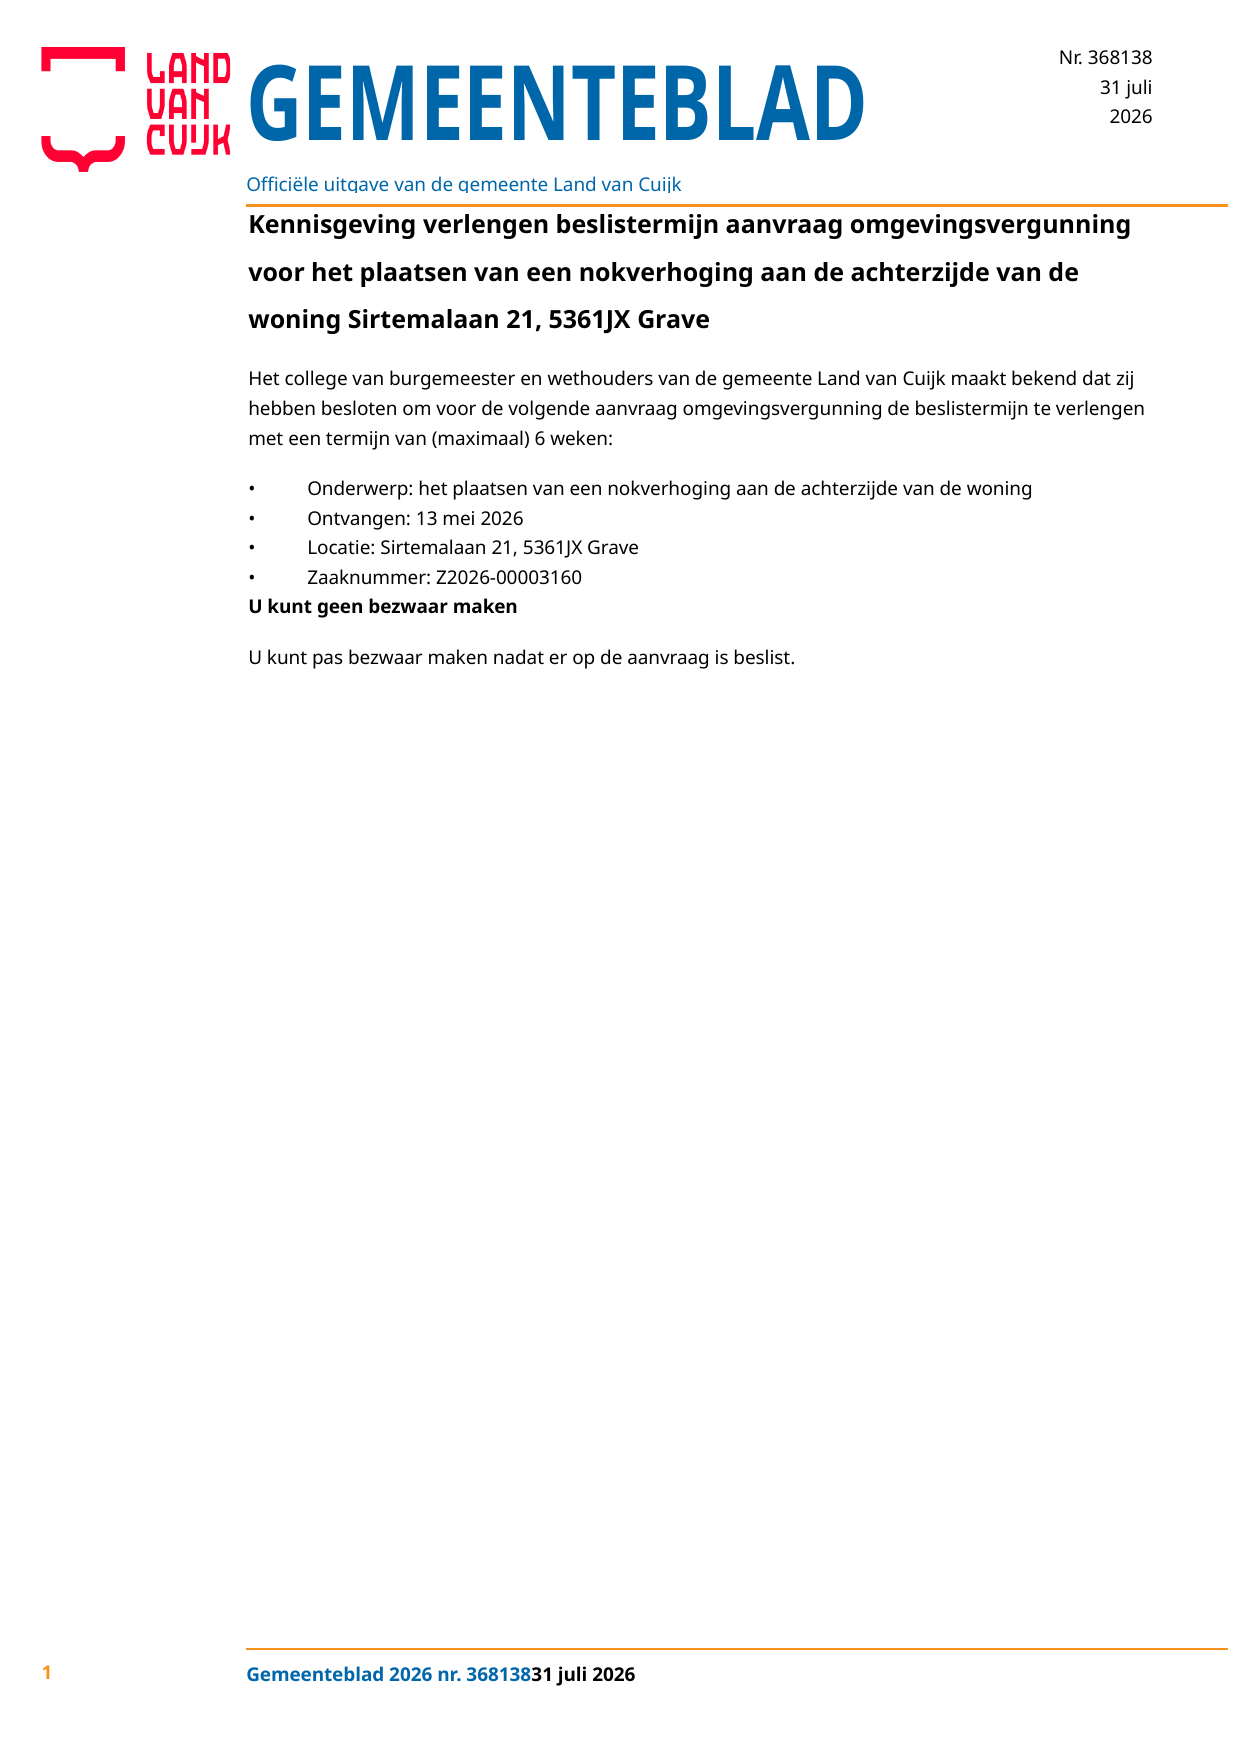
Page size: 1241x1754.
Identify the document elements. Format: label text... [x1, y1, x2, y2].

text U kunt geen bezwaar maken [248, 593, 1152, 619]
text U kunt pas bezwaar maken nadat er op de aanvraag is beslist. [248, 644, 1152, 669]
list Zaaknummer: Z2026-00003160 [248, 564, 1152, 589]
list Ontvangen: 13 mei 2026 [248, 505, 1152, 530]
list Onderwerp: het plaatsen van een nokverhoging aan de achterzijde van de woning [248, 475, 1152, 501]
list Locatie: Sirtemalaan 21, 5361JX Grave [248, 534, 1152, 560]
picture [41, 47, 231, 172]
text Het college van burgemeester en wethouders van de gemeente Land van Cuijk maakt bekend dat zij hebben besloten om voor de volgende aanvraag omgevingsvergunning de beslistermijn te verlengen met een termijn van (maximaal) 6 weken: [248, 366, 1152, 450]
text Kennisgeving verlengen beslistermijn aanvraag omgevingsvergunning voor het plaatsen van een nokverhoging aan de achterzijde van de woning Sirtemalaan 21, 5361JX Grave [248, 207, 1152, 336]
